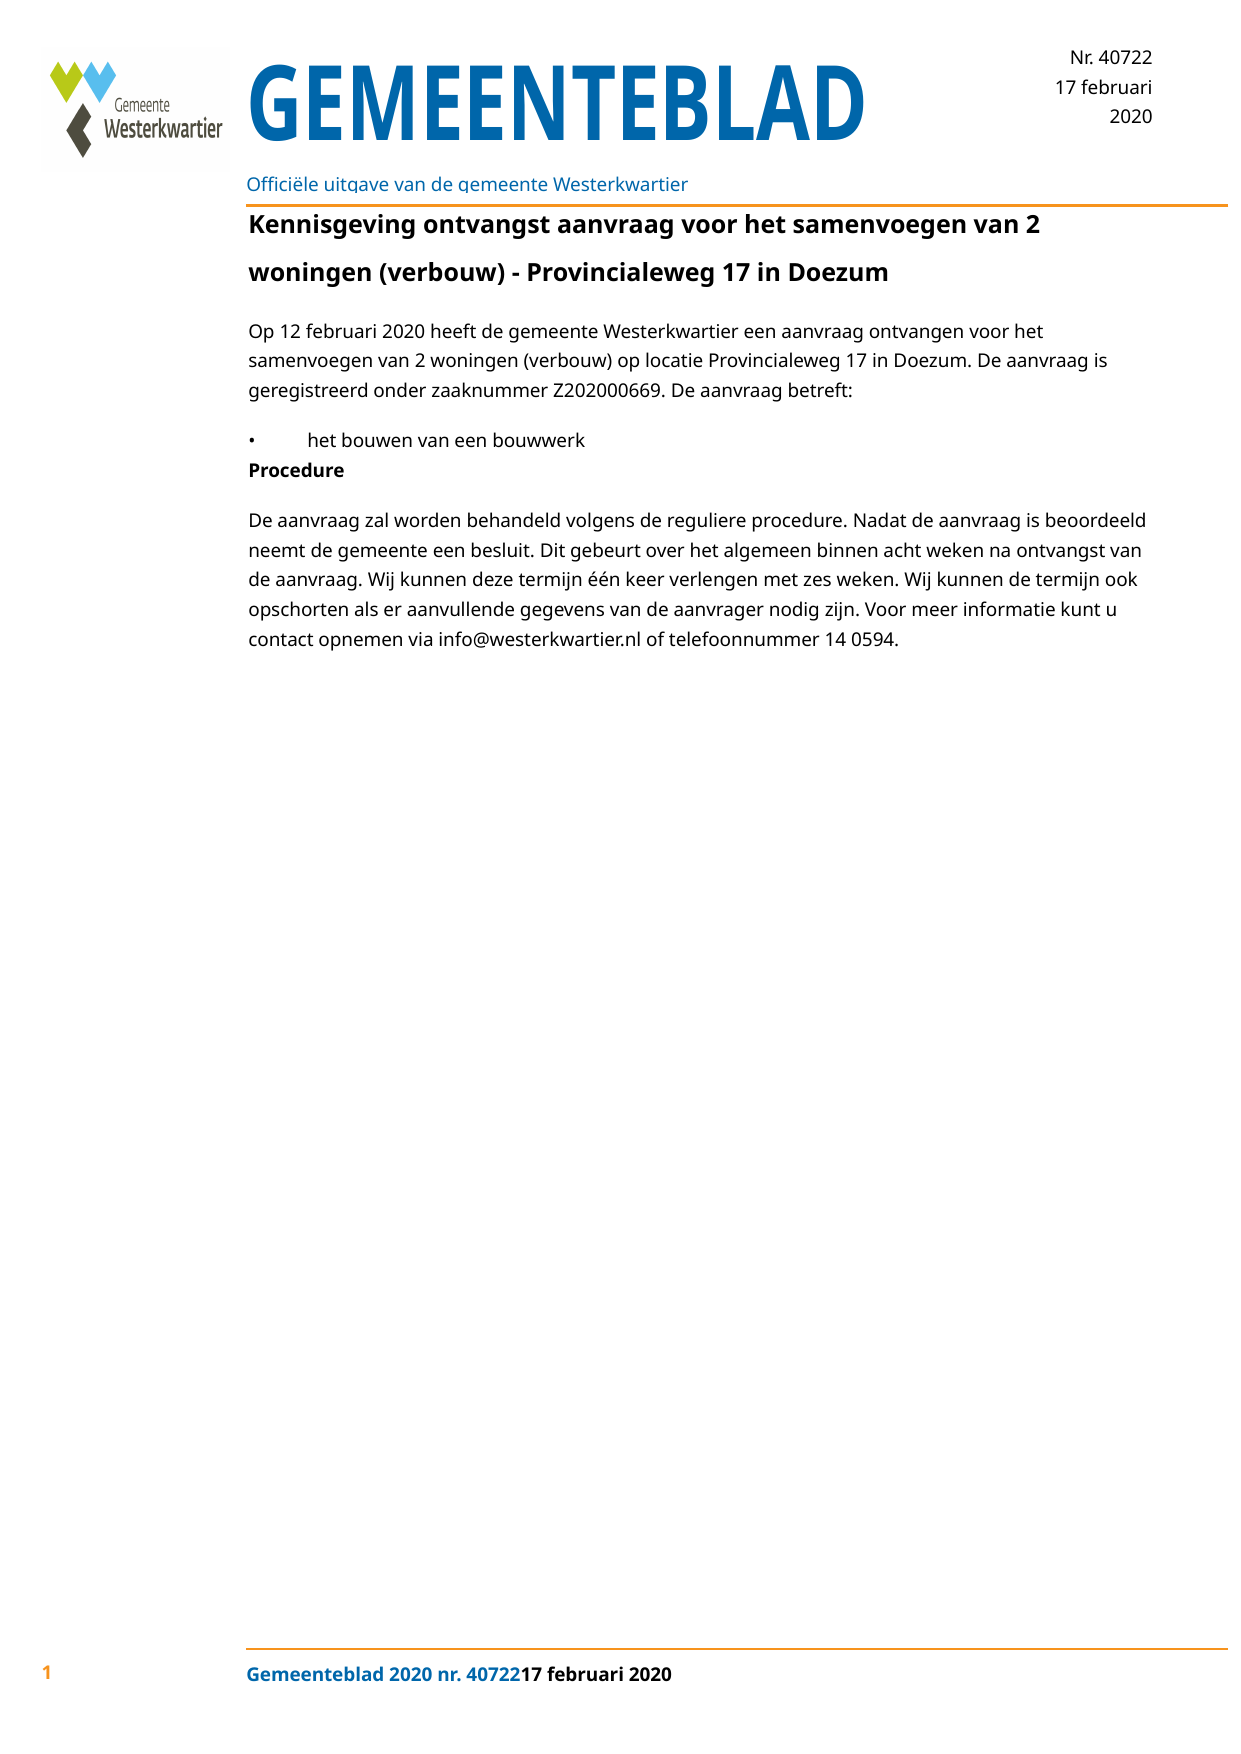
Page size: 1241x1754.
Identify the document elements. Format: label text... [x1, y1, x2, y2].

text Kennisgeving ontvangst aanvraag voor het samenvoegen van 2 woningen (verbouw) - Provincialeweg 17 in Doezum [248, 207, 1152, 288]
text Op 12 februari 2020 heeft de gemeente Westerkwartier een aanvraag ontvangen voor het samenvoegen van 2 woningen (verbouw) op locatie Provincialeweg 17 in Doezum. De aanvraag is geregistreerd onder zaaknummer Z202000669. De aanvraag betreft: [248, 318, 1152, 403]
text De aanvraag zal worden behandeld volgens de reguliere procedure. Nadat de aanvraag is beoordeeld neemt de gemeente een besluit. Dit gebeurt over het algemeen binnen acht weken na ontvangst van de aanvraag. Wij kunnen deze termijn één keer verlengen met zes weken. Wij kunnen de termijn ook opschorten als er aanvullende gegevens van de aanvrager nodig zijn. Voor meer informatie kunt u contact opnemen via info@westerkwartier.nl of telefoonnummer 14 0594. [248, 507, 1152, 652]
text Procedure [248, 457, 1152, 483]
picture [41, 47, 231, 172]
list het bouwen van een bouwwerk [248, 427, 1152, 453]
